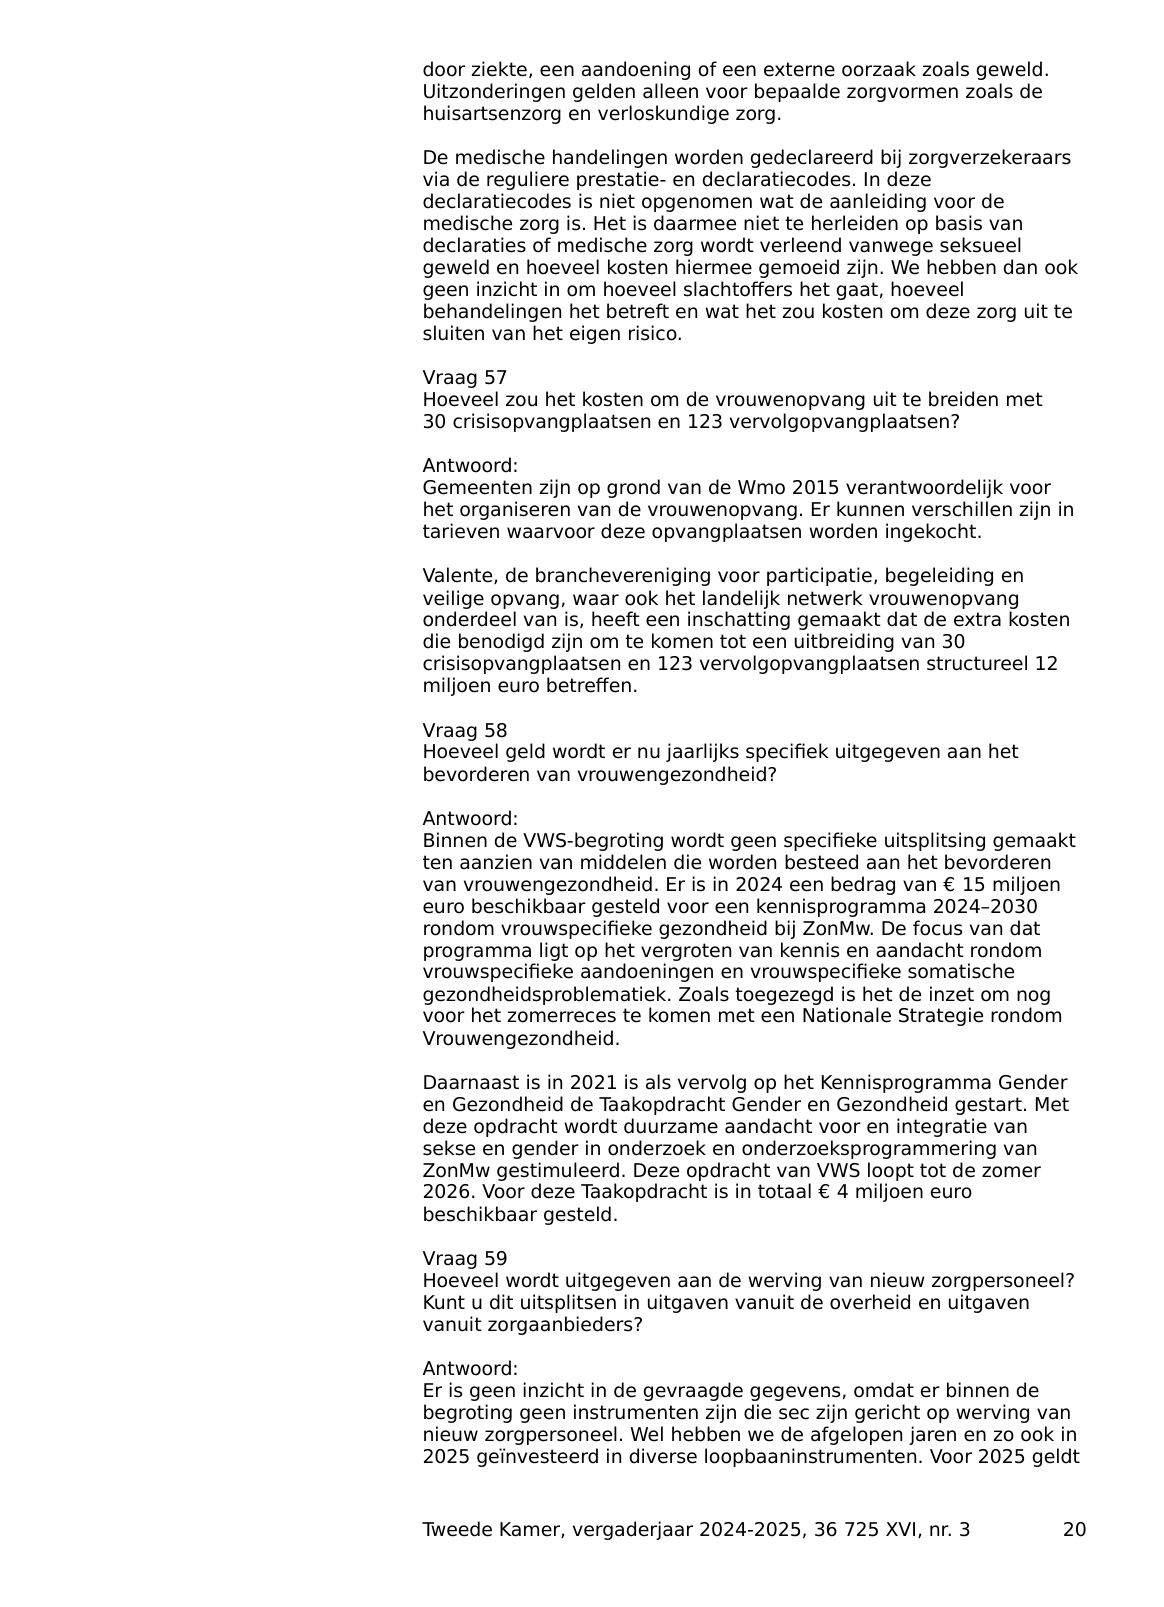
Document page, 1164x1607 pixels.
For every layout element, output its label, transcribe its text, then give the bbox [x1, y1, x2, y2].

text Vraag 58 [422, 719, 1087, 741]
text Antwoord: [422, 455, 1087, 477]
text Hoeveel geld wordt er nu jaarlijks specifiek uitgegeven aan het bevorderen van vrouwengezondheid? [422, 741, 1087, 785]
text Er is geen inzicht in de gevraagde gegevens, omdat er binnen de begroting geen instrumenten zijn die sec zijn gericht op werving van nieuw zorgpersoneel. Wel hebben we de afgelopen jaren en zo ook in 2025 geïnvesteerd in diverse loopbaaninstrumenten. Voor 2025 geldt [422, 1380, 1087, 1468]
text door ziekte, een aandoening of een externe oorzaak zoals geweld. Uitzonderingen gelden alleen voor bepaalde zorgvormen zoals de huisartsenzorg en verloskundige zorg. [422, 59, 1087, 125]
text Binnen de VWS-begroting wordt geen specifieke uitsplitsing gemaakt ten aanzien van middelen die worden besteed aan het bevorderen van vrouwengezondheid. Er is in 2024 een bedrag van € 15 miljoen euro beschikbaar gesteld voor een kennisprogramma 2024–2030 rondom vrouwspecifieke gezondheid bij ZonMw. De focus van dat programma ligt op het vergroten van kennis en aandacht rondom vrouwspecifieke aandoeningen en vrouwspecifieke somatische gezondheidsproblematiek. Zoals toegezegd is het de inzet om nog voor het zomerreces te komen met een Nationale Strategie rondom Vrouwengezondheid. [422, 829, 1087, 1049]
text Vraag 57 [422, 367, 1087, 389]
text Hoeveel wordt uitgegeven aan de werving van nieuw zorgpersoneel? Kunt u dit uitsplitsen in uitgaven vanuit de overheid en uitgaven vanuit zorgaanbieders? [422, 1269, 1087, 1336]
text Antwoord: [422, 1358, 1087, 1380]
text Valente, de branchevereniging voor participatie, begeleiding en veilige opvang, waar ook het landelijk netwerk vrouwenopvang onderdeel van is, heeft een inschatting gemaakt dat de extra kosten die benodigd zijn om te komen tot een uitbreiding van 30 crisisopvangplaatsen en 123 vervolgopvangplaatsen structureel 12 miljoen euro betreffen. [422, 565, 1087, 697]
text Antwoord: [422, 808, 1087, 829]
text Vraag 59 [422, 1248, 1087, 1269]
text Gemeenten zijn op grond van de Wmo 2015 verantwoordelijk voor het organiseren van de vrouwenopvang. Er kunnen verschillen zijn in tarieven waarvoor deze opvangplaatsen worden ingekocht. [422, 477, 1087, 543]
text De medische handelingen worden gedeclareerd bij zorgverzekeraars via de reguliere prestatie- en declaratiecodes. In deze declaratiecodes is niet opgenomen wat de aanleiding voor de medische zorg is. Het is daarmee niet te herleiden op basis van declaraties of medische zorg wordt verleend vanwege seksueel geweld en hoeveel kosten hiermee gemoeid zijn. We hebben dan ook geen inzicht in om hoeveel slachtoffers het gaat, hoeveel behandelingen het betreft en wat het zou kosten om deze zorg uit te sluiten van het eigen risico. [422, 147, 1087, 345]
text Daarnaast is in 2021 is als vervolg op het Kennisprogramma Gender en Gezondheid de Taakopdracht Gender en Gezondheid gestart. Met deze opdracht wordt duurzame aandacht voor en integratie van sekse en gender in onderzoek en onderzoeksprogrammering van ZonMw gestimuleerd. Deze opdracht van VWS loopt tot de zomer 2026. Voor deze Taakopdracht is in totaal € 4 miljoen euro beschikbaar gesteld. [422, 1072, 1087, 1225]
text Hoeveel zou het kosten om de vrouwenopvang uit te breiden met 30 crisisopvangplaatsen en 123 vervolgopvangplaatsen? [422, 389, 1087, 433]
